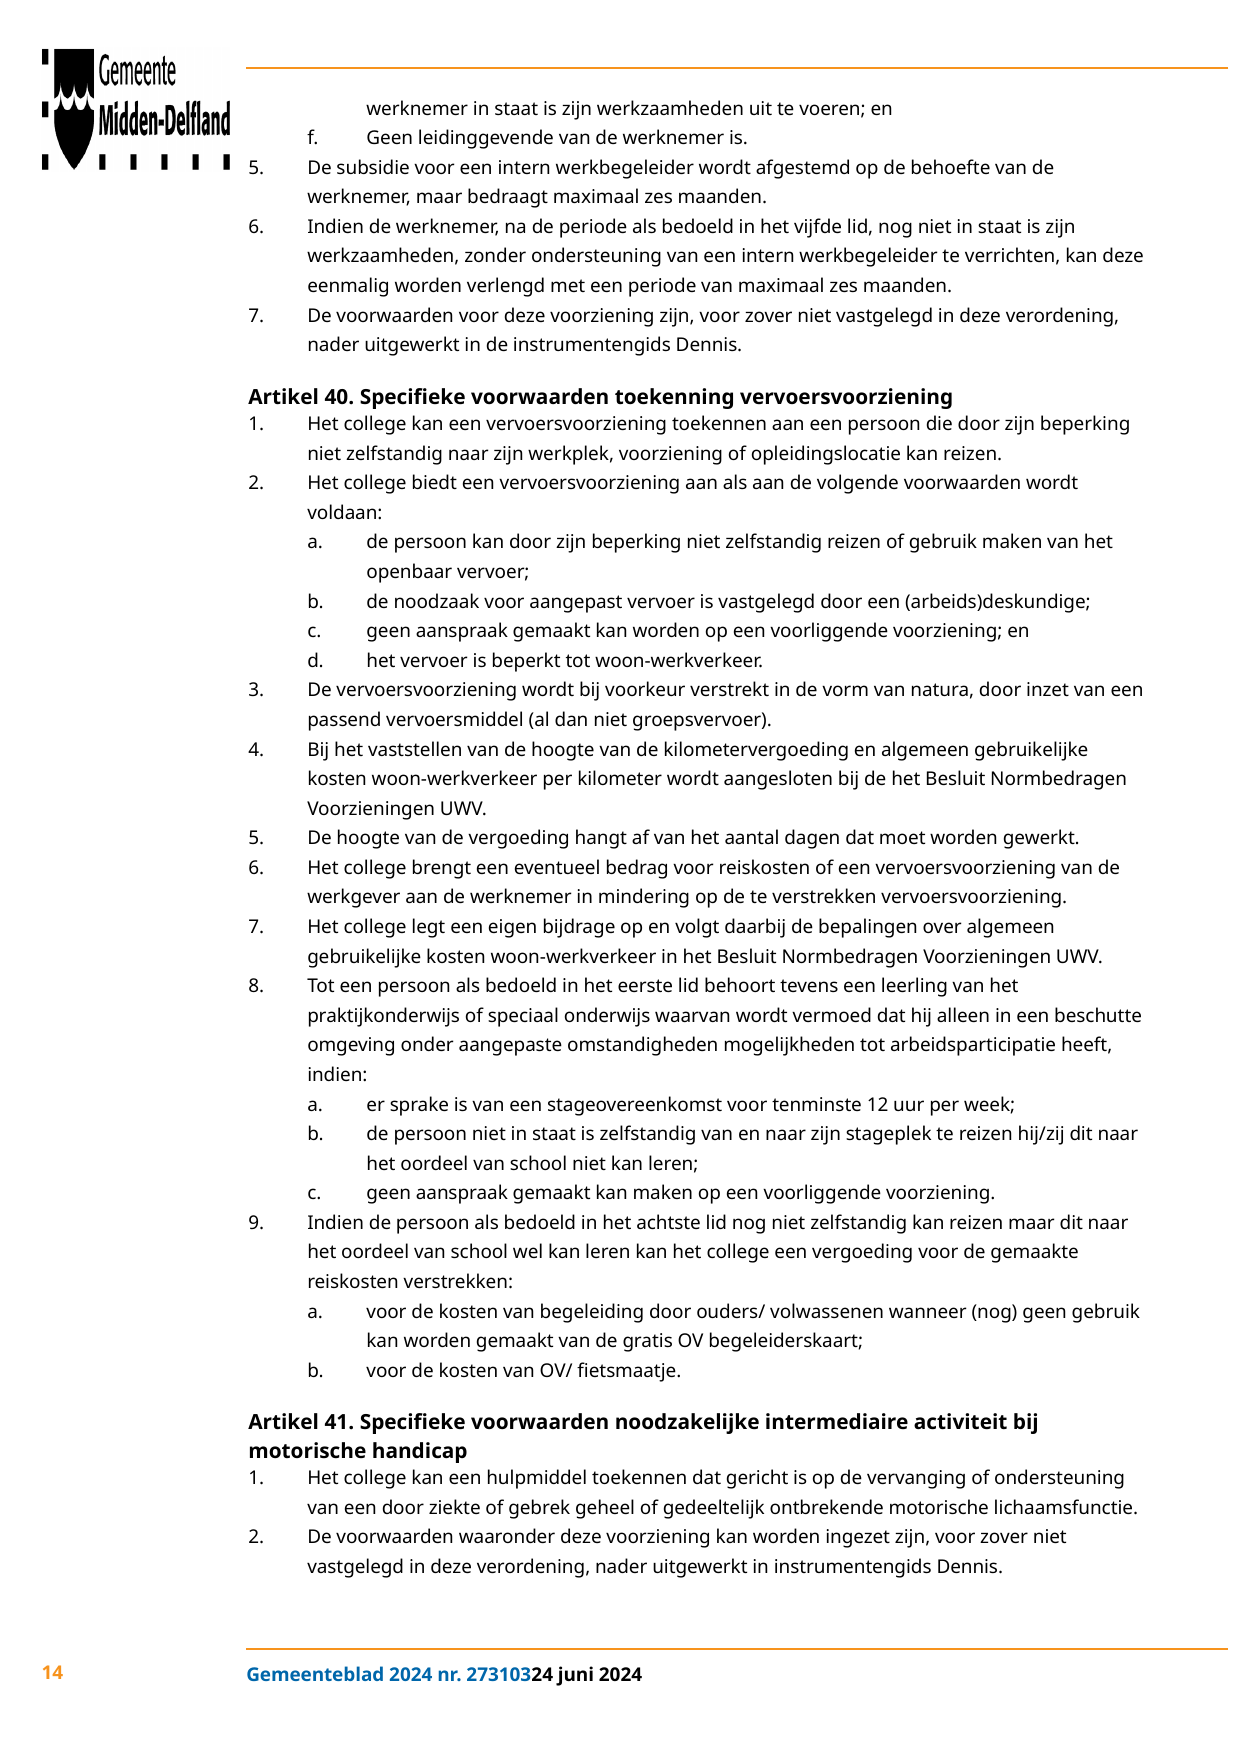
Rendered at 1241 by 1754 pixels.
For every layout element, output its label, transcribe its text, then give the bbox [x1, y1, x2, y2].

list werknemer in staat is zijn werkzaamheden uit te voeren; en [307, 95, 1152, 121]
list De hoogte van de vergoeding hangt af van het aantal dagen dat moet worden gewerkt. [248, 824, 1152, 850]
list de noodzaak voor aangepast vervoer is vastgelegd door een (arbeids)deskundige; [307, 588, 1152, 613]
list Bij het vaststellen van de hoogte van de kilometervergoeding en algemeen gebruikelijke kosten woon-werkverkeer per kilometer wordt aangesloten bij de het Besluit Normbedragen Voorzieningen UWV. [248, 736, 1152, 821]
list voor de kosten van OV/ fietsmaatje. [307, 1357, 1152, 1383]
list De subsidie voor een intern werkbegeleider wordt afgestemd op de behoefte van de werknemer, maar bedraagt maximaal zes maanden. [248, 154, 1152, 209]
list Indien de werknemer, na de periode als bedoeld in het vijfde lid, nog niet in staat is zijn werkzaamheden, zonder ondersteuning van een intern werkbegeleider te verrichten, kan deze eenmalig worden verlengd met een periode van maximaal zes maanden. [248, 213, 1152, 298]
text Artikel 41. Specifieke voorwaarden noodzakelijke intermediaire activiteit bij motorische handicap [248, 1407, 1152, 1464]
list er sprake is van een stageovereenkomst voor tenminste 12 uur per week; [307, 1091, 1152, 1116]
list Het college kan een hulpmiddel toekennen dat gericht is op de vervanging of ondersteuning van een door ziekte of gebrek geheel of gedeeltelijk ontbrekende motorische lichaamsfunctie. [248, 1464, 1152, 1519]
list Het college biedt een vervoersvoorziening aan als aan de volgende voorwaarden wordt voldaan: [248, 469, 1152, 525]
list geen aanspraak gemaakt kan worden op een voorliggende voorziening; en [307, 617, 1152, 643]
picture [41, 47, 231, 172]
list het vervoer is beperkt tot woon-werkverkeer. [307, 647, 1152, 673]
list geen aanspraak gemaakt kan maken op een voorliggende voorziening. [307, 1179, 1152, 1205]
list Indien de persoon als bedoeld in het achtste lid nog niet zelfstandig kan reizen maar dit naar het oordeel van school wel kan leren kan het college een vergoeding voor de gemaakte reiskosten verstrekken: [248, 1209, 1152, 1294]
list De voorwaarden voor deze voorziening zijn, voor zover niet vastgelegd in deze verordening, nader uitgewerkt in de instrumentengids Dennis. [248, 302, 1152, 357]
list de persoon niet in staat is zelfstandig van en naar zijn stageplek te reizen hij/zij dit naar het oordeel van school niet kan leren; [307, 1120, 1152, 1176]
text Artikel 40. Specifieke voorwaarden toekenning vervoersvoorziening [248, 382, 1152, 410]
list De vervoersvoorziening wordt bij voorkeur verstrekt in de vorm van natura, door inzet van een passend vervoersmiddel (al dan niet groepsvervoer). [248, 677, 1152, 732]
list de persoon kan door zijn beperking niet zelfstandig reizen of gebruik maken van het openbaar vervoer; [307, 529, 1152, 584]
list Het college kan een vervoersvoorziening toekennen aan een persoon die door zijn beperking niet zelfstandig naar zijn werkplek, voorziening of opleidingslocatie kan reizen. [248, 410, 1152, 466]
list De voorwaarden waaronder deze voorziening kan worden ingezet zijn, voor zover niet vastgelegd in deze verordening, nader uitgewerkt in instrumentengids Dennis. [248, 1523, 1152, 1579]
list Het college brengt een eventueel bedrag voor reiskosten of een vervoersvoorziening van de werkgever aan de werknemer in mindering op de te verstrekken vervoersvoorziening. [248, 854, 1152, 909]
list Geen leidinggevende van de werknemer is. [307, 124, 1152, 150]
list Het college legt een eigen bijdrage op en volgt daarbij de bepalingen over algemeen gebruikelijke kosten woon-werkverkeer in het Besluit Normbedragen Voorzieningen UWV. [248, 913, 1152, 968]
list Tot een persoon als bedoeld in het eerste lid behoort tevens een leerling van het praktijkonderwijs of speciaal onderwijs waarvan wordt vermoed dat hij alleen in een beschutte omgeving onder aangepaste omstandigheden mogelijkheden tot arbeidsparticipatie heeft, indien: [248, 972, 1152, 1087]
list voor de kosten van begeleiding door ouders/ volwassenen wanneer (nog) geen gebruik kan worden gemaakt van de gratis OV begeleiderskaart; [307, 1298, 1152, 1353]
